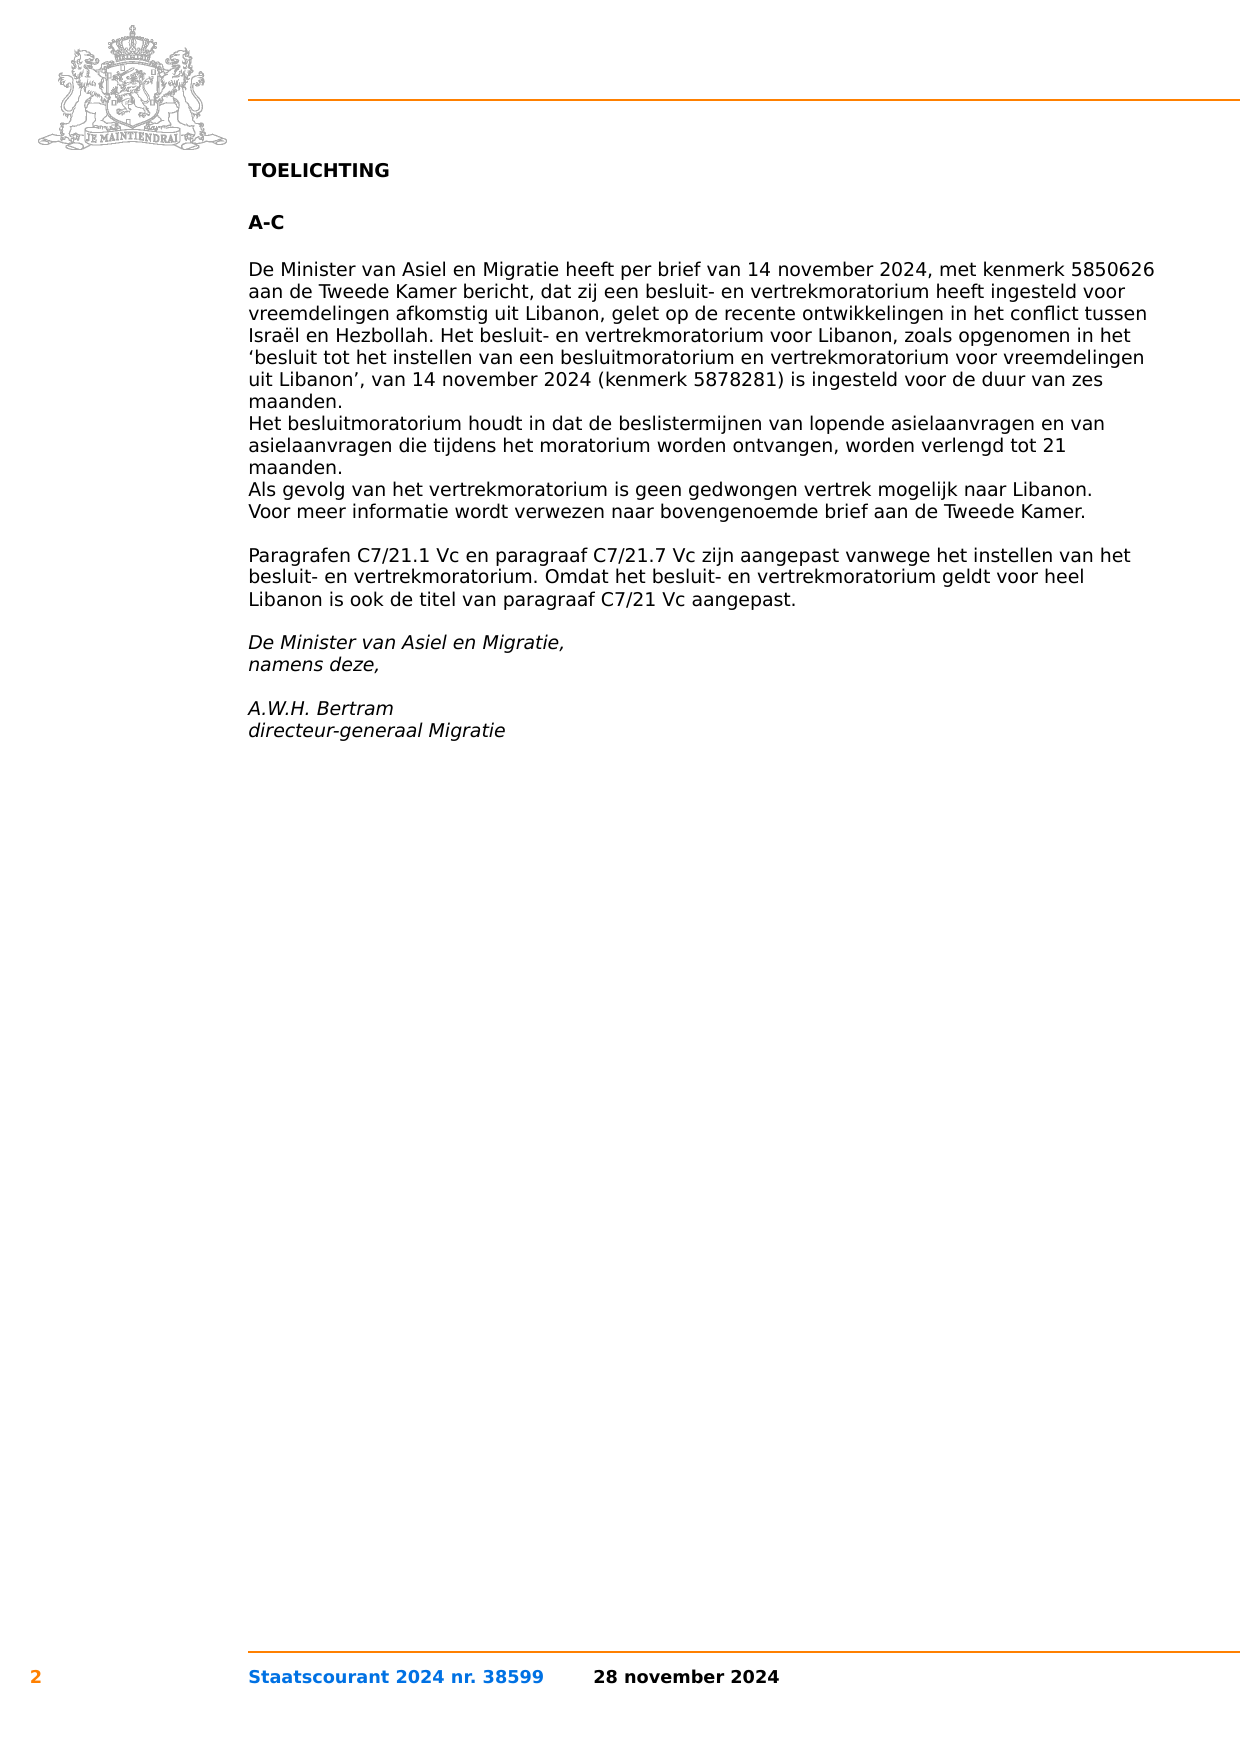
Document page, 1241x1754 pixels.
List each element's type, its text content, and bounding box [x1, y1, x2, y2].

text Als gevolg van het vertrekmoratorium is geen gedwongen vertrek mogelijk naar Libanon. [248, 479, 1163, 501]
picture [38, 25, 227, 150]
subtitle TOELICHTING [248, 160, 1163, 182]
text Het besluitmoratorium houdt in dat de beslistermijnen van lopende asielaanvragen en van asielaanvragen die tijdens het moratorium worden ontvangen, worden verlengd tot 21 maanden. [248, 413, 1163, 479]
text Paragrafen C7/21.1 Vc en paragraaf C7/21.7 Vc zijn aangepast vanwege het instellen van het besluit- en vertrekmoratorium. Omdat het besluit- en vertrekmoratorium geldt voor heel Libanon is ook de titel van paragraaf C7/21 Vc aangepast. [248, 544, 1163, 610]
text Voor meer informatie wordt verwezen naar bovengenoemde brief aan de Tweede Kamer. [248, 501, 1163, 523]
subtitle A-C [248, 212, 1163, 234]
text De Minister van Asiel en Migratie, namens deze, A.W.H. Bertram directeur-generaal Migratie [248, 632, 1163, 742]
text De Minister van Asiel en Migratie heeft per brief van 14 november 2024, met kenmerk 5850626 aan de Tweede Kamer bericht, dat zij een besluit- en vertrekmoratorium heeft ingesteld voor vreemdelingen afkomstig uit Libanon, gelet op de recente ontwikkelingen in het conflict tussen Israël en Hezbollah. Het besluit- en vertrekmoratorium voor Libanon, zoals opgenomen in het ‘besluit tot het instellen van een besluitmoratorium en vertrekmoratorium voor vreemdelingen uit Libanon’, van 14 november 2024 (kenmerk 5878281) is ingesteld voor de duur van zes maanden. [248, 259, 1163, 413]
